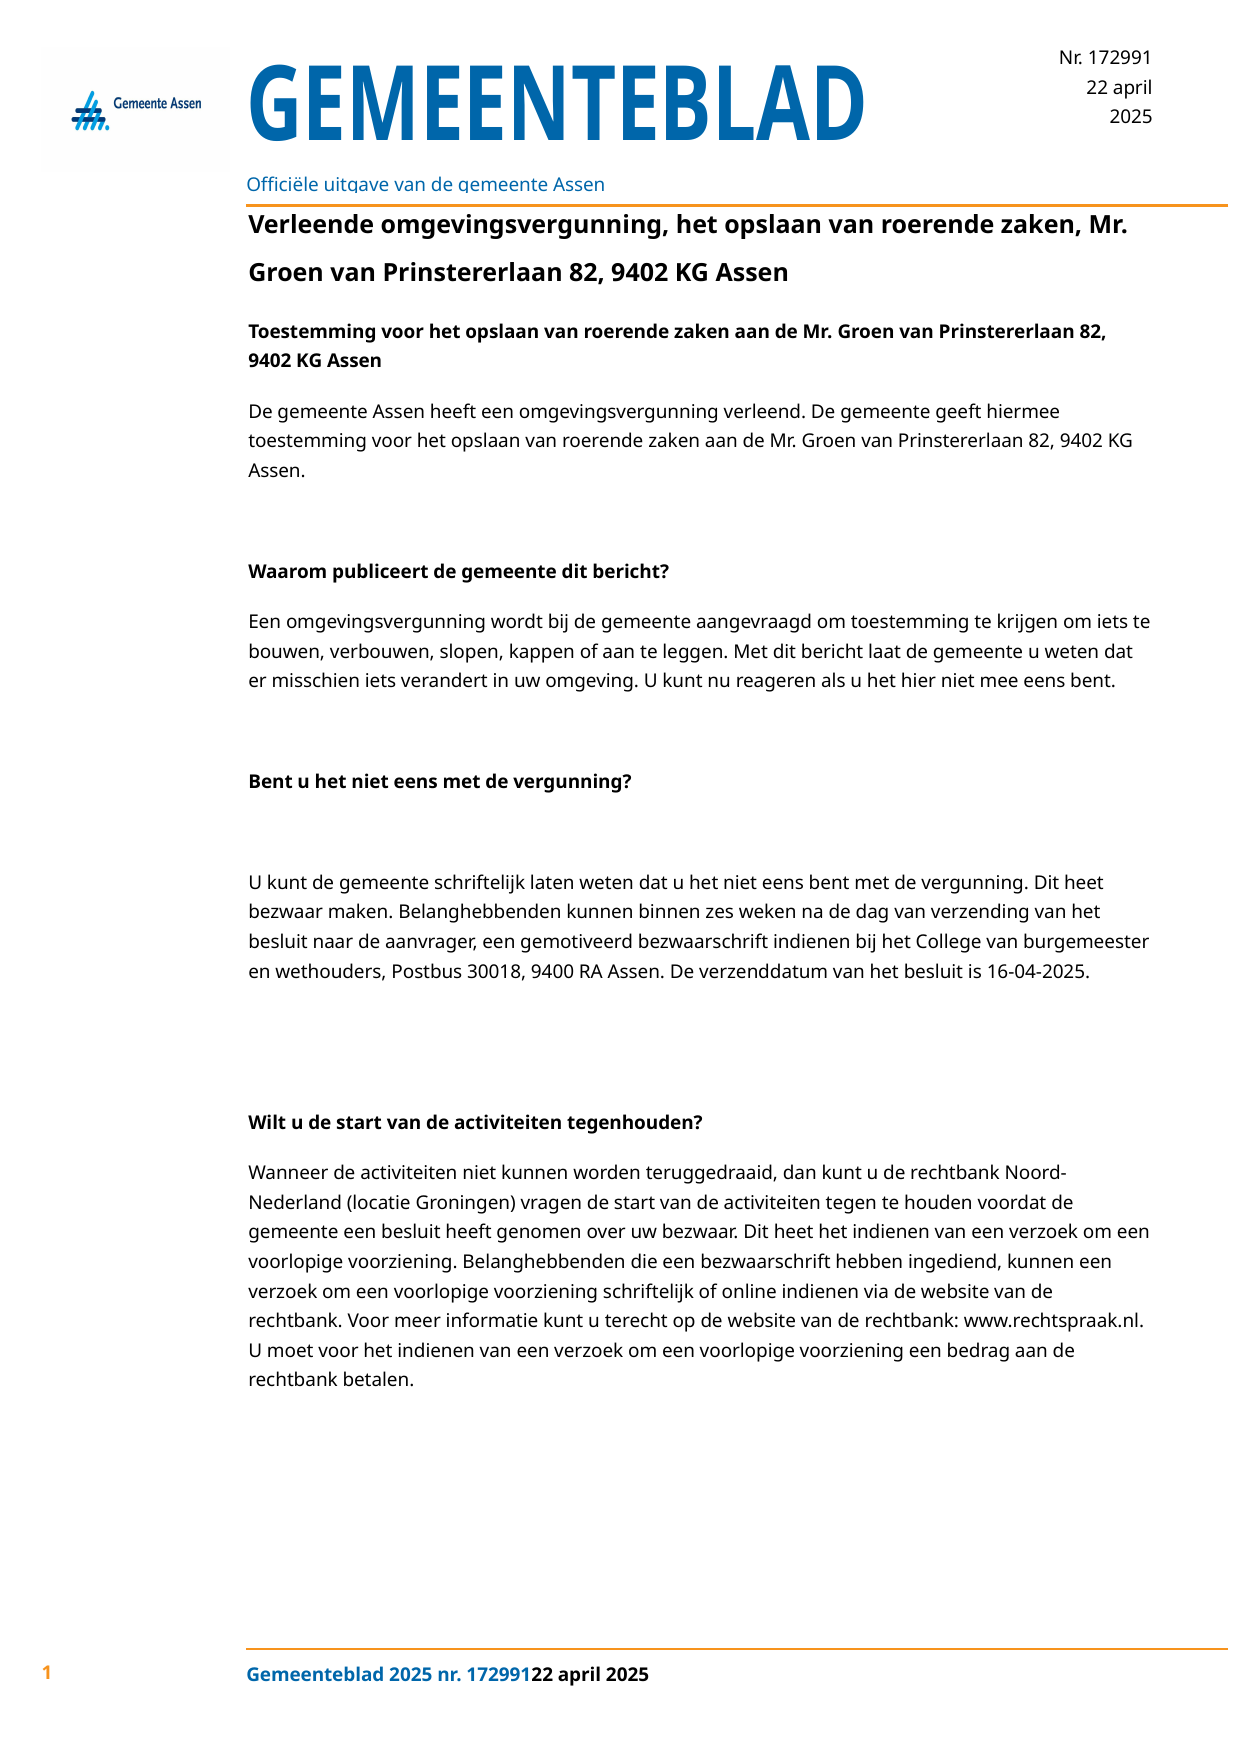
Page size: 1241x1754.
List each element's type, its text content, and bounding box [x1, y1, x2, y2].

text Wanneer de activiteiten niet kunnen worden teruggedraaid, dan kunt u de rechtbank Noord-Nederland (locatie Groningen) vragen de start van de activiteiten tegen te houden voordat de gemeente een besluit heeft genomen over uw bezwaar. Dit heet het indienen van een verzoek om een voorlopige voorziening. Belanghebbenden die een bezwaarschrift hebben ingediend, kunnen een verzoek om een voorlopige voorziening schriftelijk of online indienen via de website van de rechtbank. Voor meer informatie kunt u terecht op de website van de rechtbank: www.rechtspraak.nl. U moet voor het indienen van een verzoek om een voorlopige voorziening een bedrag aan de rechtbank betalen. [248, 1159, 1152, 1392]
text Bent u het niet eens met de vergunning? [248, 768, 1152, 794]
text De gemeente Assen heeft een omgevingsvergunning verleend. De gemeente geeft hiermee toestemming voor het opslaan van roerende zaken aan de Mr. Groen van Prinstererlaan 82, 9402 KG Assen. [248, 398, 1152, 483]
text Waarom publiceert de gemeente dit bericht? [248, 558, 1152, 584]
text U kunt de gemeente schriftelijk laten weten dat u het niet eens bent met de vergunning. Dit heet bezwaar maken. Belanghebbenden kunnen binnen zes weken na de dag van verzending van het besluit naar de aanvrager, een gemotiveerd bezwaarschrift indienen bij het College van burgemeester en wethouders, Postbus 30018, 9400 RA Assen. De verzenddatum van het besluit is 16-04-2025. [248, 869, 1152, 984]
text Wilt u de start van de activiteiten tegenhouden? [248, 1109, 1152, 1135]
text Toestemming voor het opslaan van roerende zaken aan de Mr. Groen van Prinstererlaan 82, 9402 KG Assen [248, 318, 1152, 373]
text Verleende omgevingsvergunning, het opslaan van roerende zaken, Mr. Groen van Prinstererlaan 82, 9402 KG Assen [248, 207, 1152, 288]
text Een omgevingsvergunning wordt bij de gemeente aangevraagd om toestemming te krijgen om iets te bouwen, verbouwen, slopen, kappen of aan te leggen. Met dit bericht laat de gemeente u weten dat er misschien iets verandert in uw omgeving. U kunt nu reageren als u het hier niet mee eens bent. [248, 608, 1152, 693]
picture [41, 47, 231, 172]
